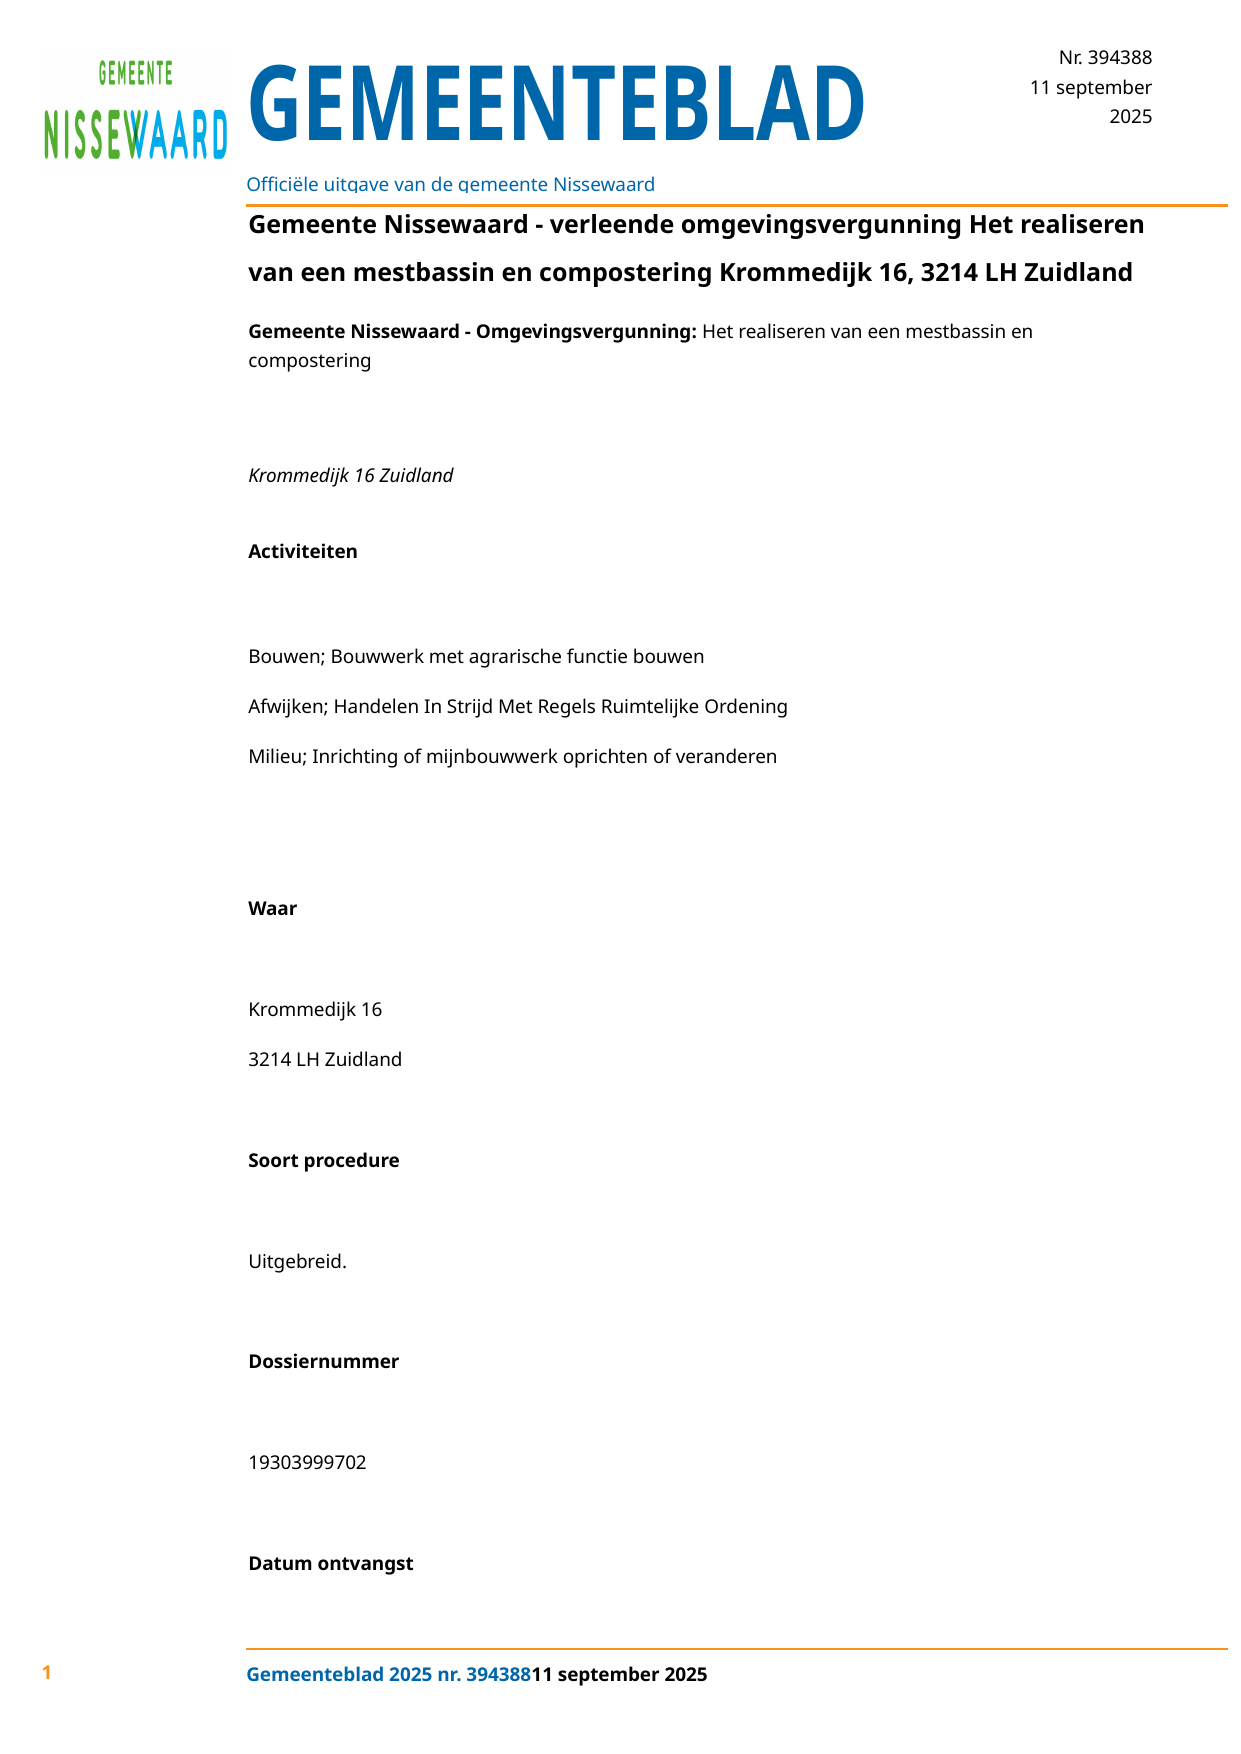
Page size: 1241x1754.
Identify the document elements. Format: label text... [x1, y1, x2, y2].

text Milieu; Inrichting of mijnbouwwerk oprichten of veranderen [248, 744, 1152, 769]
text Uitgebreid. [248, 1248, 1152, 1273]
text 19303999702 [248, 1449, 1152, 1475]
text Dossiernummer [248, 1349, 1152, 1374]
text Waar [248, 895, 1152, 921]
text Datum ontvangst [248, 1550, 1152, 1576]
picture [41, 47, 231, 172]
text ﻿ [248, 588, 1152, 618]
text Gemeente Nissewaard - Omgevingsvergunning: Het realiseren van een mestbassin en compostering [248, 318, 1152, 373]
text Soort procedure [248, 1147, 1152, 1173]
text Krommedijk 16 Zuidland [248, 462, 1152, 488]
text Krommedijk 16 [248, 996, 1152, 1021]
text Bouwen; Bouwwerk met agrarische functie bouwen [248, 643, 1152, 668]
text Afwijken; Handelen In Strijd Met Regels Ruimtelijke Ordening [248, 693, 1152, 719]
text Activiteiten [248, 538, 1152, 564]
text Gemeente Nissewaard - verleende omgevingsvergunning Het realiseren van een mestbassin en compostering Krommedijk 16, 3214 LH Zuidland [248, 207, 1152, 288]
text 3214 LH Zuidland [248, 1046, 1152, 1072]
